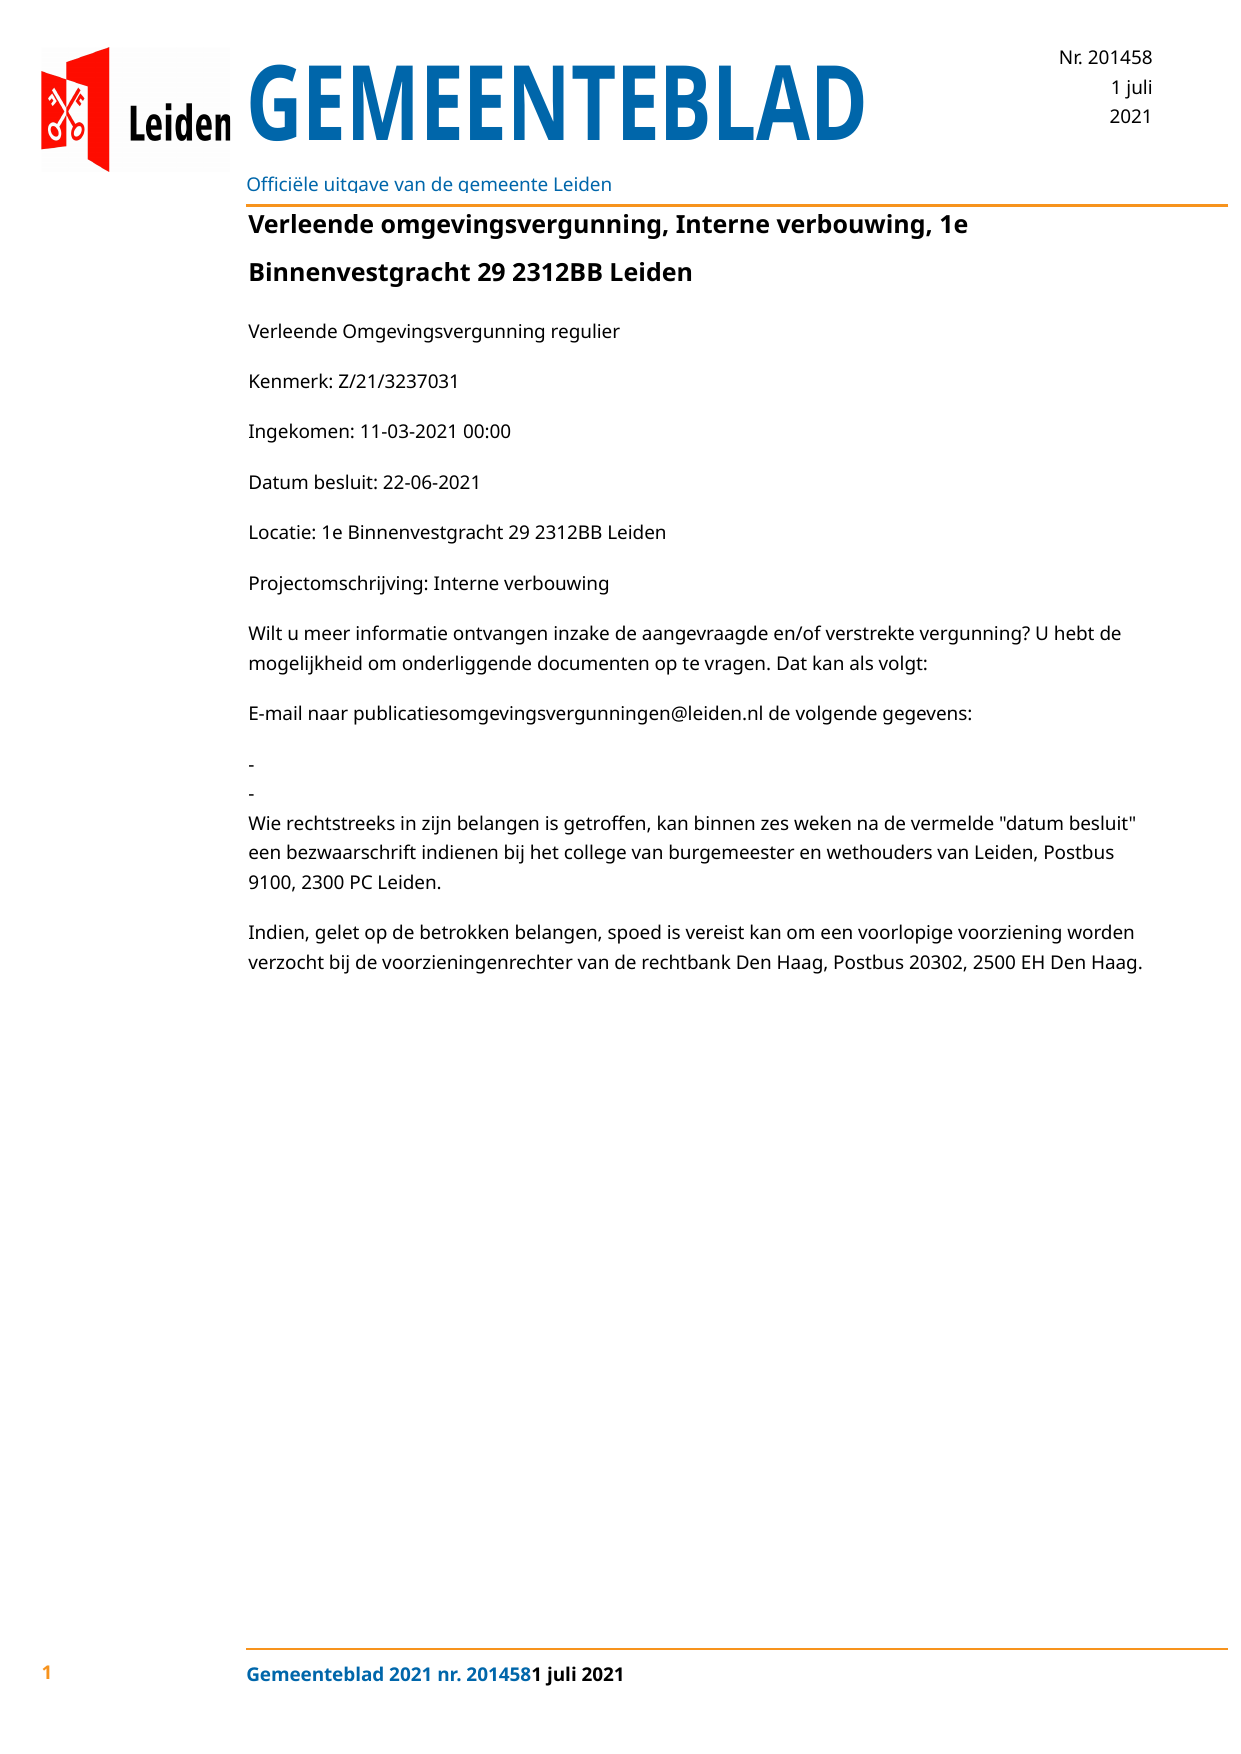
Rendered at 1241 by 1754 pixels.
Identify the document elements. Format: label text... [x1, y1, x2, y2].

text E-mail naar publicatiesomgevingsvergunningen@leiden.nl de volgende gegevens: [248, 700, 1152, 726]
text Wilt u meer informatie ontvangen inzake de aangevraagde en/of verstrekte vergunning? U hebt de mogelijkheid om onderliggende documenten op te vragen. Dat kan als volgt: [248, 620, 1152, 676]
text Indien, gelet op de betrokken belangen, spoed is vereist kan om een voorlopige voorziening worden verzocht bij de voorzieningenrechter van de rechtbank Den Haag, Postbus 20302, 2500 EH Den Haag. [248, 919, 1152, 975]
text Wie rechtstreeks in zijn belangen is getroffen, kan binnen zes weken na de vermelde "datum besluit" een bezwaarschrift indienen bij het college van burgemeester en wethouders van Leiden, Postbus 9100, 2300 PC Leiden. [248, 810, 1152, 895]
text Projectomschrijving: Interne verbouwing [248, 570, 1152, 596]
text Verleende omgevingsvergunning, Interne verbouwing, 1e Binnenvestgracht 29 2312BB Leiden [248, 207, 1152, 288]
text Verleende Omgevingsvergunning regulier [248, 318, 1152, 344]
text Locatie: 1e Binnenvestgracht 29 2312BB Leiden [248, 519, 1152, 545]
text Ingekomen: 11-03-2021 00:00 [248, 419, 1152, 444]
text Kenmerk: Z/21/3237031 [248, 368, 1152, 394]
picture [41, 47, 231, 172]
text Datum besluit: 22-06-2021 [248, 469, 1152, 495]
